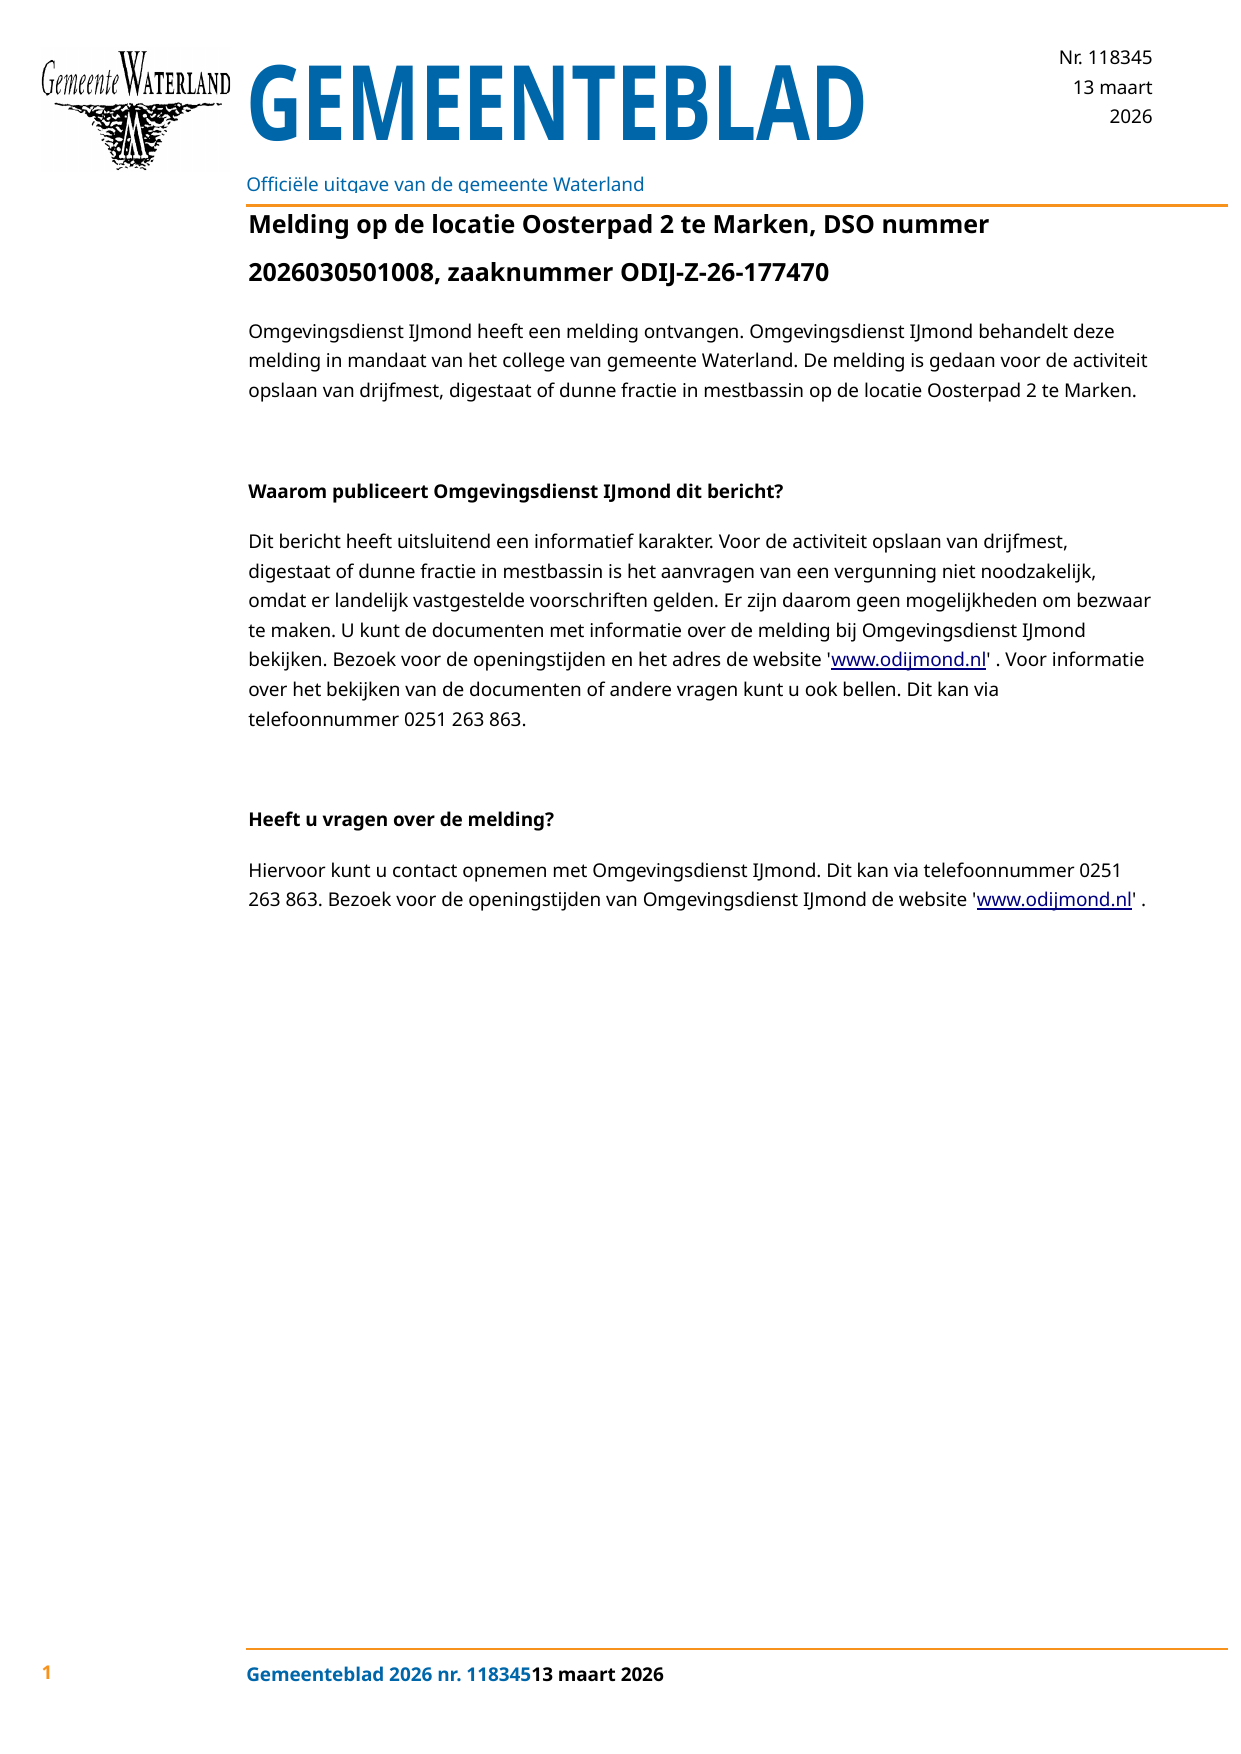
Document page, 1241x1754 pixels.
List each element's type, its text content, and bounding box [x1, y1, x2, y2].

text Dit bericht heeft uitsluitend een informatief karakter. Voor de activiteit opslaan van drijfmest, digestaat of dunne fractie in mestbassin is het aanvragen van een vergunning niet noodzakelijk, omdat er landelijk vastgestelde voorschriften gelden. Er zijn daarom geen mogelijkheden om bezwaar te maken. U kunt de documenten met informatie over de melding bij Omgevingsdienst IJmond bekijken. Bezoek voor de openingstijden en het adres de website 'www.odijmond.nl' . Voor informatie over het bekijken van de documenten of andere vragen kunt u ook bellen. Dit kan via telefoonnummer 0251 263 863. [248, 528, 1152, 732]
text Waarom publiceert Omgevingsdienst IJmond dit bericht? [248, 478, 1152, 504]
text Heeft u vragen over de melding? [248, 807, 1152, 832]
text Hiervoor kunt u contact opnemen met Omgevingsdienst IJmond. Dit kan via telefoonnummer 0251 263 863. Bezoek voor de openingstijden van Omgevingsdienst IJmond de website 'www.odijmond.nl' . [248, 857, 1152, 912]
picture [41, 47, 231, 172]
text Omgevingsdienst IJmond heeft een melding ontvangen. Omgevingsdienst IJmond behandelt deze melding in mandaat van het college van gemeente Waterland. De melding is gedaan voor de activiteit opslaan van drijfmest, digestaat of dunne fractie in mestbassin op de locatie Oosterpad 2 te Marken. [248, 318, 1152, 403]
text Melding op de locatie Oosterpad 2 te Marken, DSO nummer 2026030501008, zaaknummer ODIJ-Z-26-177470 [248, 207, 1152, 288]
